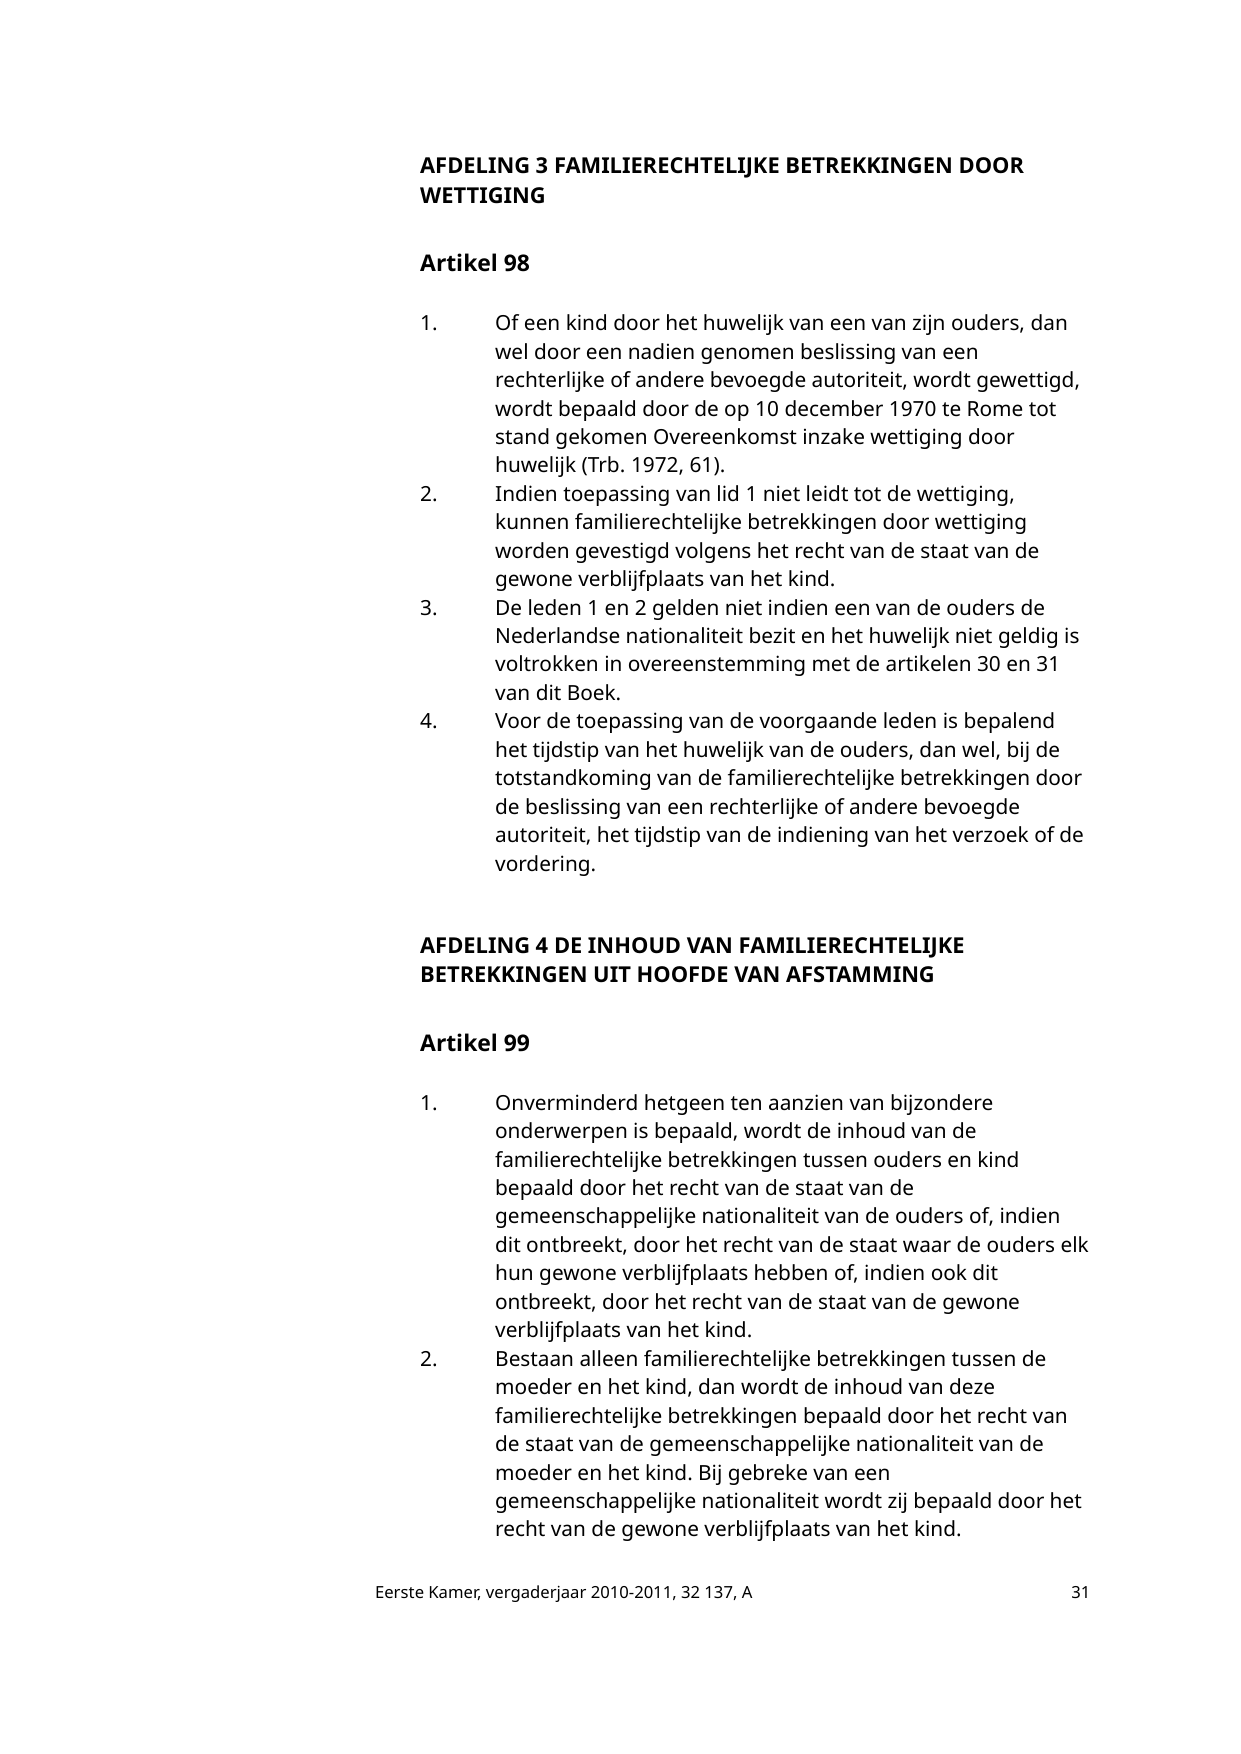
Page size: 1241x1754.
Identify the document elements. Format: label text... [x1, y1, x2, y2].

subtitle AFDELING 3 FAMILIERECHTELIJKE BETREKKINGEN DOOR WETTIGING [420, 150, 1090, 209]
subtitle Artikel 99 [420, 1027, 1090, 1058]
list De leden 1 en 2 gelden niet indien een van de ouders de Nederlandse nationaliteit bezit en het huwelijk niet geldig is voltrokken in overeenstemming met de artikelen 30 en 31 van dit Boek. [420, 593, 1090, 706]
list Indien toepassing van lid 1 niet leidt tot de wettiging, kunnen familierechtelijke betrekkingen door wettiging worden gevestigd volgens het recht van de staat van de gewone verblijfplaats van het kind. [420, 479, 1090, 593]
list Bestaan alleen familierechtelijke betrekkingen tussen de moeder en het kind, dan wordt de inhoud van deze familierechtelijke betrekkingen bepaald door het recht van de staat van de gemeenschappelijke nationaliteit van de moeder en het kind. Bij gebreke van een gemeenschappelijke nationaliteit wordt zij bepaald door het recht van de gewone verblijfplaats van het kind. [420, 1344, 1090, 1543]
list Onverminderd hetgeen ten aanzien van bijzondere onderwerpen is bepaald, wordt de inhoud van de familierechtelijke betrekkingen tussen ouders en kind bepaald door het recht van de staat van de gemeenschappelijke nationaliteit van de ouders of, indien dit ontbreekt, door het recht van de staat waar de ouders elk hun gewone verblijfplaats hebben of, indien ook dit ontbreekt, door het recht van de staat van de gewone verblijfplaats van het kind. [420, 1088, 1090, 1344]
list Of een kind door het huwelijk van een van zijn ouders, dan wel door een nadien genomen beslissing van een rechterlijke of andere bevoegde autoriteit, wordt gewettigd, wordt bepaald door de op 10 december 1970 te Rome tot stand gekomen Overeenkomst inzake wettiging door huwelijk (Trb. 1972, 61). [420, 308, 1090, 479]
subtitle Artikel 98 [420, 247, 1090, 278]
subtitle AFDELING 4 DE INHOUD VAN FAMILIERECHTELIJKE BETREKKINGEN UIT HOOFDE VAN AFSTAMMING [420, 929, 1090, 989]
list Voor de toepassing van de voorgaande leden is bepalend het tijdstip van het huwelijk van de ouders, dan wel, bij de totstandkoming van de familierechtelijke betrekkingen door de beslissing van een rechterlijke of andere bevoegde autoriteit, het tijdstip van de indiening van het verzoek of de vordering. [420, 706, 1090, 877]
